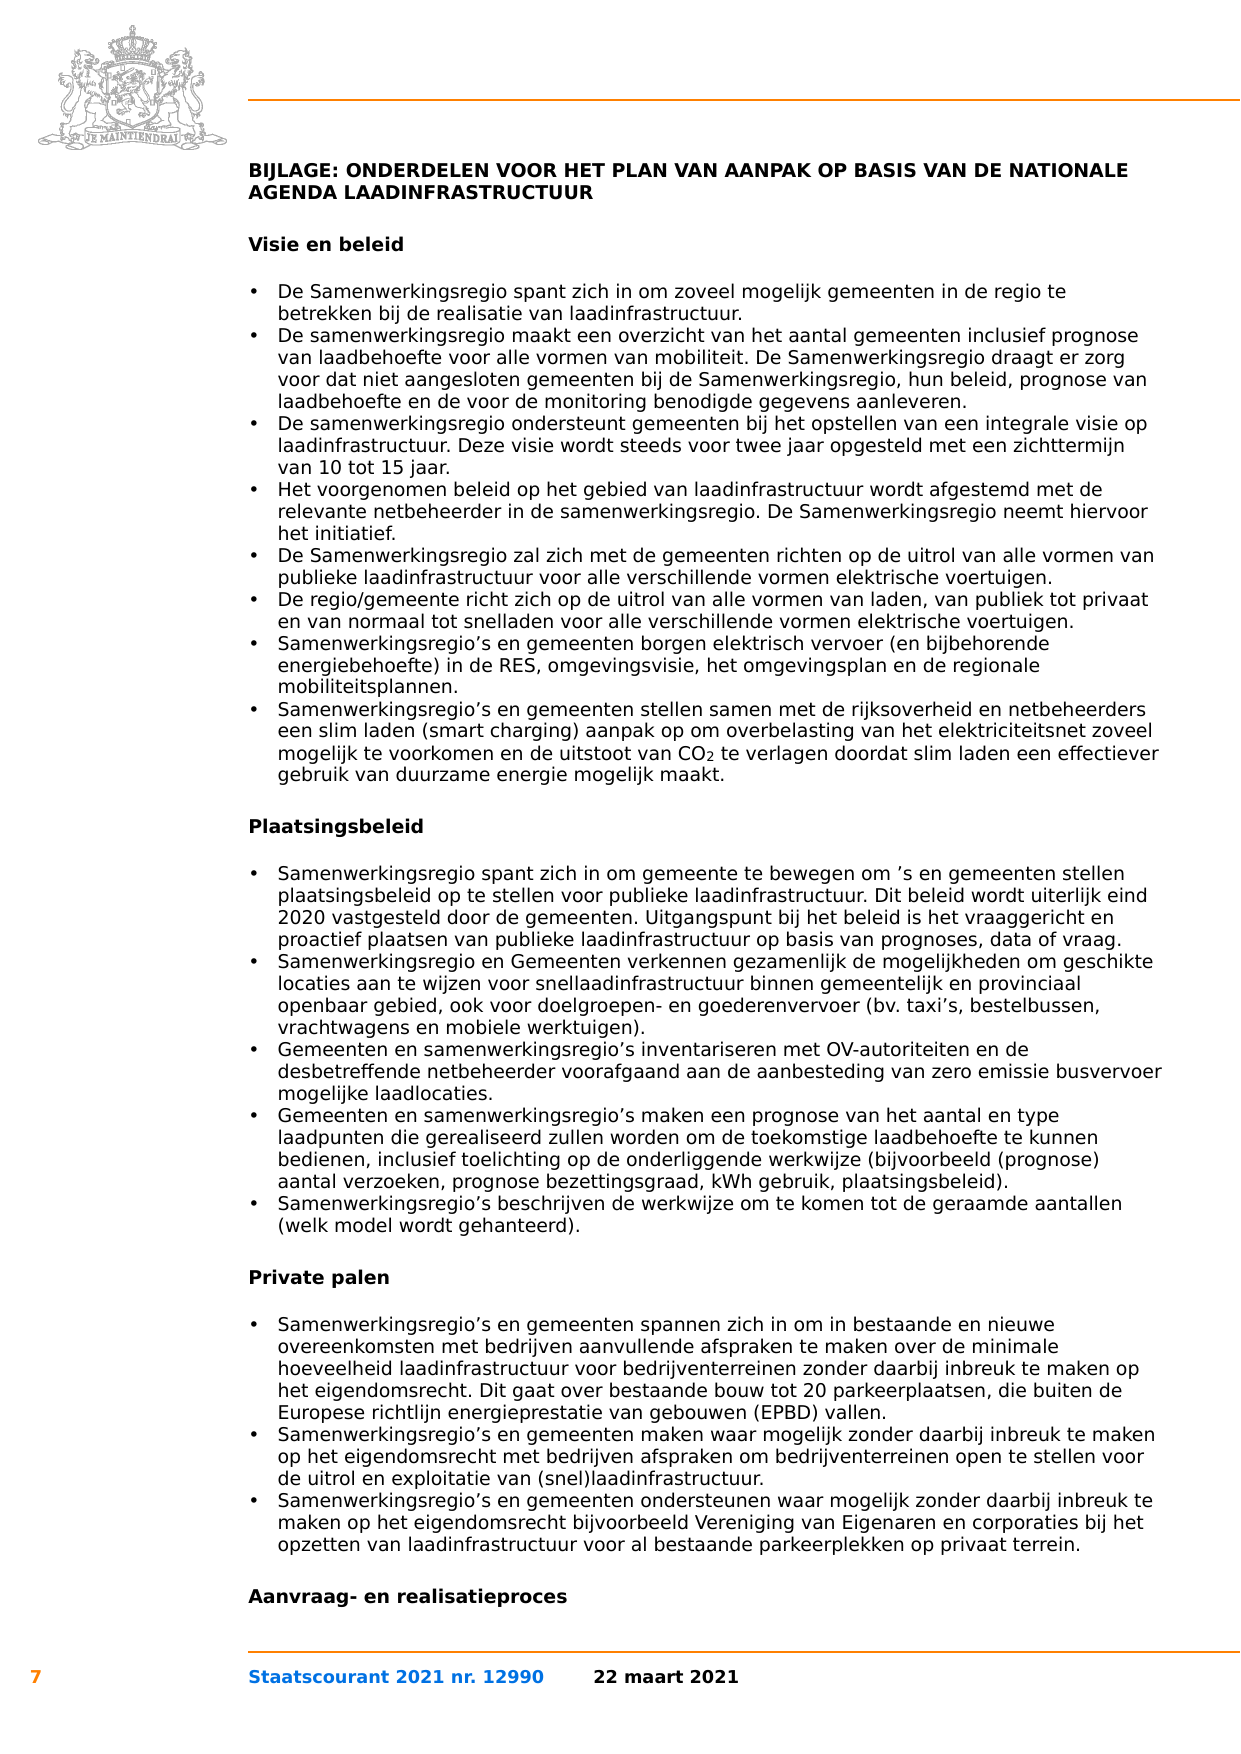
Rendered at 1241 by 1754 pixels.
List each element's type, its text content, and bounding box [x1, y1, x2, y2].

text • De Samenwerkingsregio spant zich in om zoveel mogelijk gemeenten in de regio te betrekken bij de realisatie van laadinfrastructuur. [248, 281, 1163, 325]
text • Samenwerkingsregio’s en gemeenten maken waar mogelijk zonder daarbij inbreuk te maken op het eigendomsrecht met bedrijven afspraken om bedrijventerreinen open te stellen voor de uitrol en exploitatie van (snel)laadinfrastructuur. [248, 1424, 1163, 1490]
text • De samenwerkingsregio ondersteunt gemeenten bij het opstellen van een integrale visie op laadinfrastructuur. Deze visie wordt steeds voor twee jaar opgesteld met een zichttermijn van 10 tot 15 jaar. [248, 413, 1163, 479]
text • Samenwerkingsregio’s en gemeenten spannen zich in om in bestaande en nieuwe overeenkomsten met bedrijven aanvullende afspraken te maken over de minimale hoeveelheid laadinfrastructuur voor bedrijventerreinen zonder daarbij inbreuk te maken op het eigendomsrecht. Dit gaat over bestaande bouw tot 20 parkeerplaatsen, die buiten de Europese richtlijn energieprestatie van gebouwen (EPBD) vallen. [248, 1314, 1163, 1424]
text • Samenwerkingsregio spant zich in om gemeente te bewegen om ’s en gemeenten stellen plaatsingsbeleid op te stellen voor publieke laadinfrastructuur. Dit beleid wordt uiterlijk eind 2020 vastgesteld door de gemeenten. Uitgangspunt bij het beleid is het vraaggericht en proactief plaatsen van publieke laadinfrastructuur op basis van prognoses, data of vraag. [248, 863, 1163, 951]
text • Het voorgenomen beleid op het gebied van laadinfrastructuur wordt afgestemd met de relevante netbeheerder in de samenwerkingsregio. De Samenwerkingsregio neemt hiervoor het initiatief. [248, 479, 1163, 544]
text • Gemeenten en samenwerkingsregio’s maken een prognose van het aantal en type laadpunten die gerealiseerd zullen worden om de toekomstige laadbehoefte te kunnen bedienen, inclusief toelichting op de onderliggende werkwijze (bijvoorbeeld (prognose) aantal verzoeken, prognose bezettingsgraad, kWh gebruik, plaatsingsbeleid). [248, 1105, 1163, 1193]
text • Samenwerkingsregio’s en gemeenten ondersteunen waar mogelijk zonder daarbij inbreuk te maken op het eigendomsrecht bijvoorbeeld Vereniging van Eigenaren en corporaties bij het opzetten van laadinfrastructuur voor al bestaande parkeerplekken op privaat terrein. [248, 1490, 1163, 1556]
subtitle Visie en beleid [248, 234, 1163, 256]
text • Samenwerkingsregio’s en gemeenten borgen elektrisch vervoer (en bijbehorende energiebehoefte) in de RES, omgevingsvisie, het omgevingsplan en de regionale mobiliteitsplannen. [248, 632, 1163, 698]
subtitle Private palen [248, 1267, 1163, 1289]
text • De regio/gemeente richt zich op de uitrol van alle vormen van laden, van publiek tot privaat en van normaal tot snelladen voor alle verschillende vormen elektrische voertuigen. [248, 588, 1163, 632]
text • Samenwerkingsregio’s beschrijven de werkwijze om te komen tot de geraamde aantallen (welk model wordt gehanteerd). [248, 1193, 1163, 1237]
text • De samenwerkingsregio maakt een overzicht van het aantal gemeenten inclusief prognose van laadbehoefte voor alle vormen van mobiliteit. De Samenwerkingsregio draagt er zorg voor dat niet aangesloten gemeenten bij de Samenwerkingsregio, hun beleid, prognose van laadbehoefte en de voor de monitoring benodigde gegevens aanleveren. [248, 325, 1163, 413]
subtitle BIJLAGE: ONDERDELEN VOOR HET PLAN VAN AANPAK OP BASIS VAN DE NATIONALE AGENDA LAADINFRASTRUCTUUR [248, 160, 1163, 204]
subtitle Aanvraag- en realisatieproces [248, 1586, 1163, 1608]
text • De Samenwerkingsregio zal zich met de gemeenten richten op de uitrol van alle vormen van publieke laadinfrastructuur voor alle verschillende vormen elektrische voertuigen. [248, 544, 1163, 588]
picture [38, 25, 227, 150]
subtitle Plaatsingsbeleid [248, 816, 1163, 838]
text • Samenwerkingsregio en Gemeenten verkennen gezamenlijk de mogelijkheden om geschikte locaties aan te wijzen voor snellaadinfrastructuur binnen gemeentelijk en provinciaal openbaar gebied, ook voor doelgroepen- en goederenvervoer (bv. taxi’s, bestelbussen, vrachtwagens en mobiele werktuigen). [248, 951, 1163, 1039]
text • Gemeenten en samenwerkingsregio’s inventariseren met OV-autoriteiten en de desbetreffende netbeheerder voorafgaand aan de aanbesteding van zero emissie busvervoer mogelijke laadlocaties. [248, 1039, 1163, 1105]
text • Samenwerkingsregio’s en gemeenten stellen samen met de rijksoverheid en netbeheerders een slim laden (smart charging) aanpak op om overbelasting van het elektriciteitsnet zoveel mogelijk te voorkomen en de uitstoot van CO2 te verlagen doordat slim laden een effectiever gebruik van duurzame energie mogelijk maakt. [248, 698, 1163, 786]
